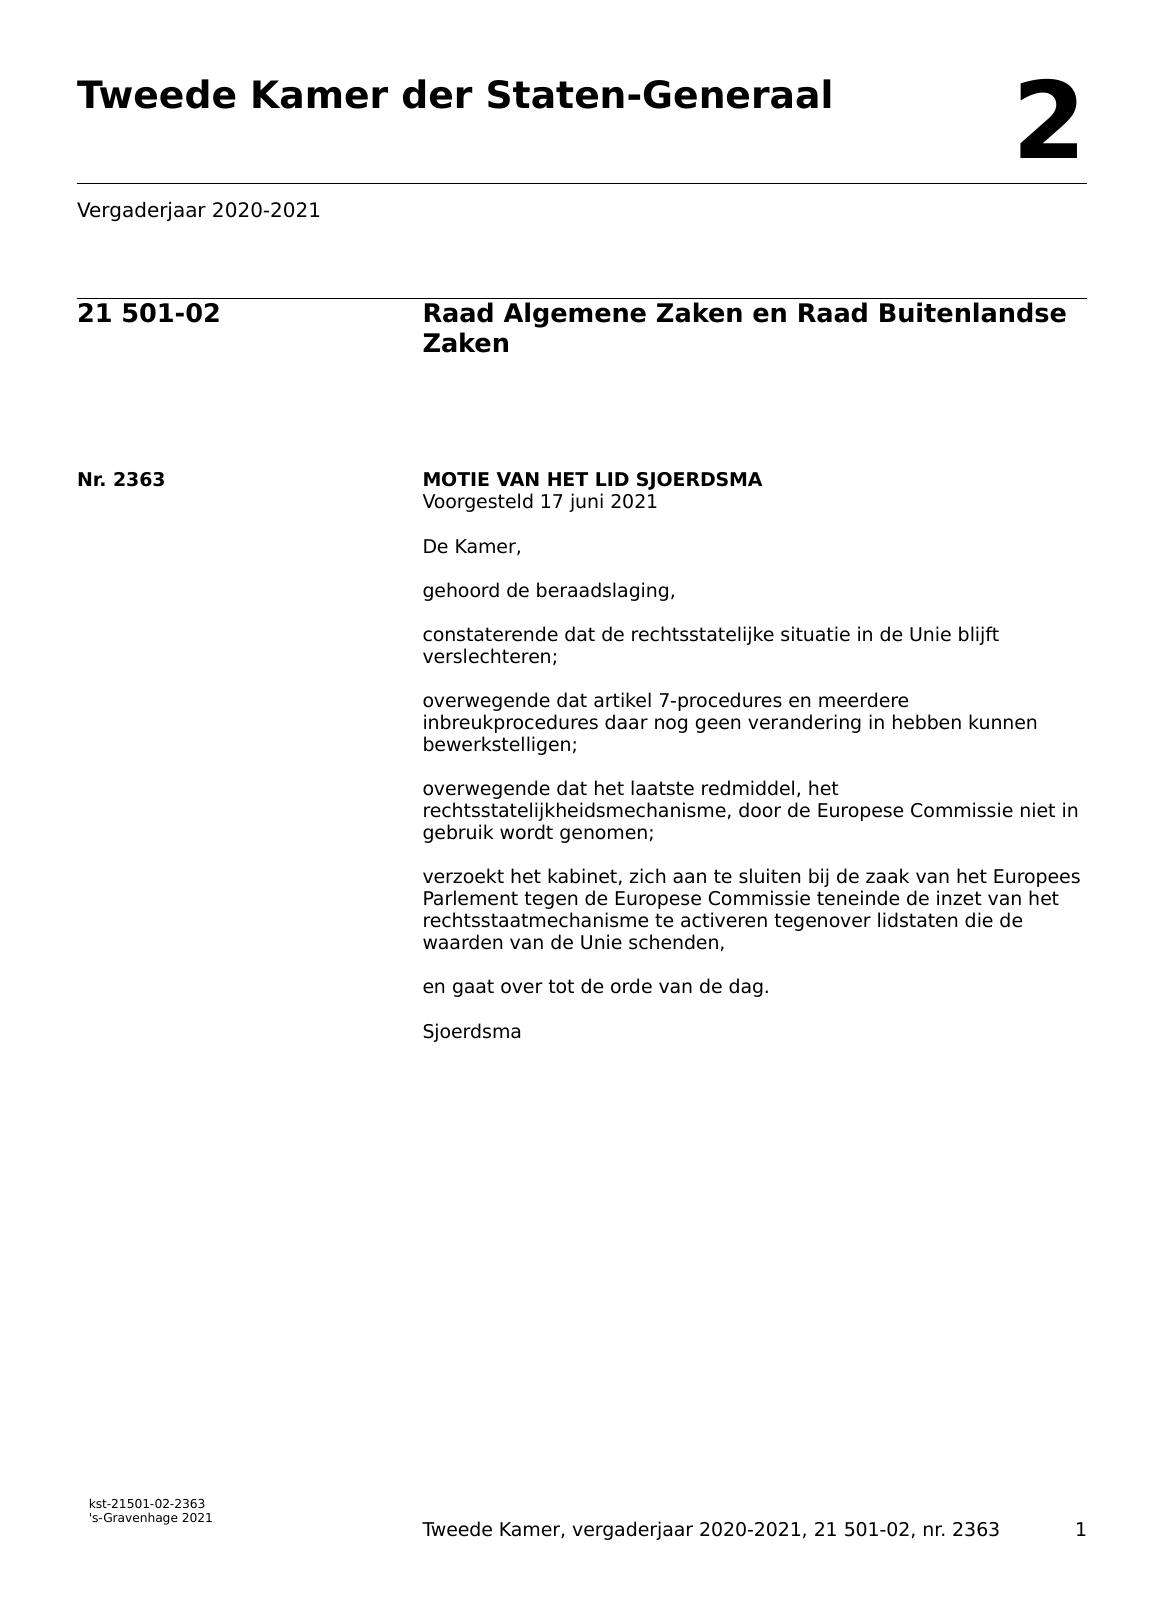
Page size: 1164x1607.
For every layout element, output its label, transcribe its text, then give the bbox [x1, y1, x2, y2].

text Voorgesteld 17 juni 2021 [422, 491, 1087, 513]
text De Kamer, [422, 536, 1087, 557]
text gehoord de beraadslaging, [422, 580, 1087, 602]
text overwegende dat artikel 7-procedures en meerdere inbreukprocedures daar nog geen verandering in hebben kunnen bewerkstelligen; [422, 690, 1087, 756]
text 's-Gravenhage 2021 [88, 1511, 323, 1525]
table_header Tweede Kamer der Staten-Generaal [77, 59, 886, 183]
text verzoekt het kabinet, zich aan te sluiten bij de zaak van het Europees Parlement tegen de Europese Commissie teneinde de inzet van het rechtsstaatmechanisme te activeren tegenover lidstaten die de waarden van de Unie schenden, [422, 866, 1087, 954]
text en gaat over tot de orde van de dag. [422, 976, 1087, 998]
text overwegende dat het laatste redmiddel, het rechtsstatelijkheidsmechanisme, door de Europese Commissie niet in gebruik wordt genomen; [422, 778, 1087, 844]
subtitle Nr. 2363 MOTIE VAN HET LID SJOERDSMA [77, 469, 1087, 491]
text constaterende dat de rechtsstatelijke situatie in de Unie blijft verslechteren; [422, 624, 1087, 668]
table_header 2 [886, 59, 1087, 183]
subtitle 21 501-02 Raad Algemene Zaken en Raad Buitenlandse Zaken [77, 299, 1087, 358]
table_cell Vergaderjaar 2020-2021 [77, 184, 1087, 298]
text Sjoerdsma [422, 1021, 1087, 1042]
text kst-21501-02-2363 [88, 1497, 323, 1511]
